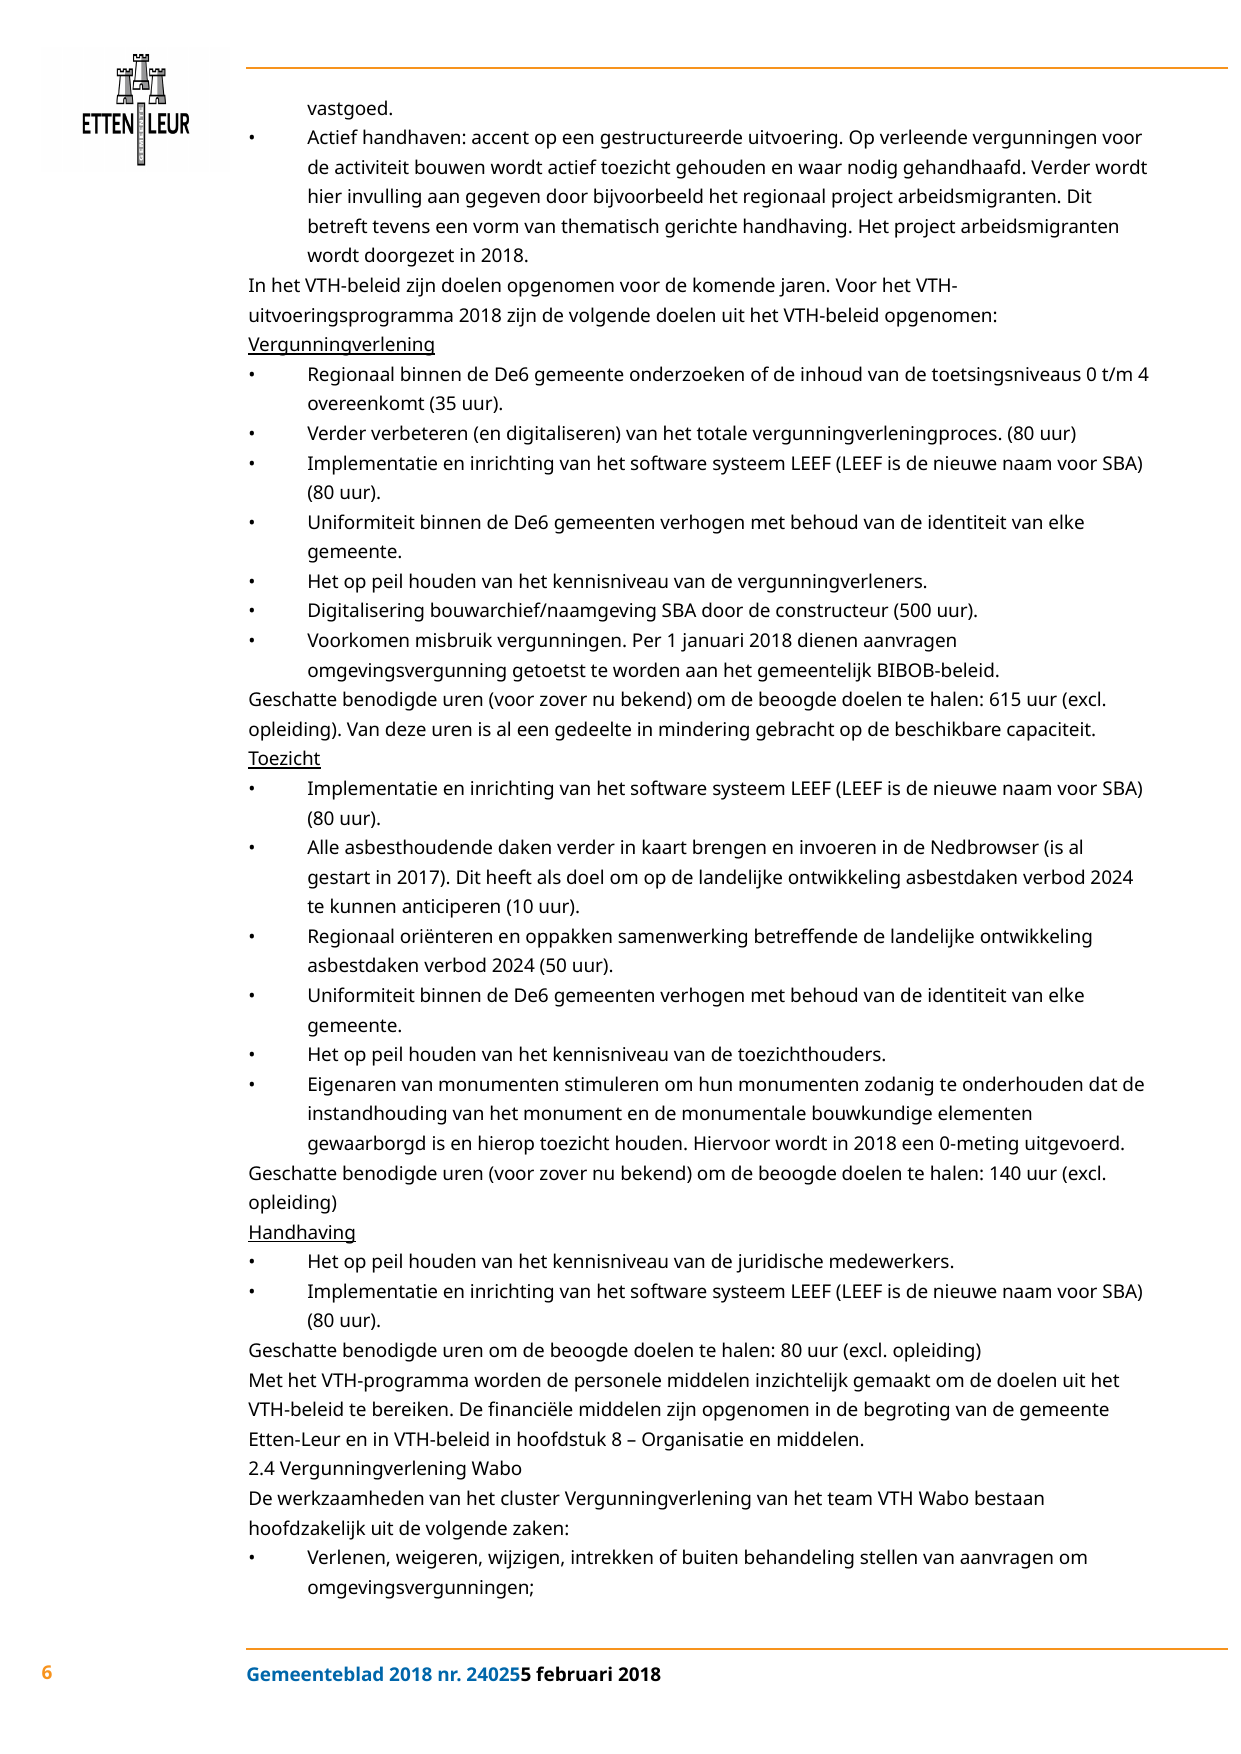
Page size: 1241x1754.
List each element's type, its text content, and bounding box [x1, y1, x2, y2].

picture [41, 47, 231, 172]
text Geschatte benodigde uren om de beoogde doelen te halen: 80 uur (excl. opleiding) [248, 1337, 1152, 1363]
text Vergunningverlening [248, 331, 1152, 357]
list Regionaal oriënteren en oppakken samenwerking betreffende de landelijke ontwikkeling asbestdaken verbod 2024 (50 uur). [248, 923, 1152, 978]
list Alle asbesthoudende daken verder in kaart brengen en invoeren in de Nedbrowser (is al gestart in 2017). Dit heeft als doel om op de landelijke ontwikkeling asbestdaken verbod 2024 te kunnen anticiperen (10 uur). [248, 834, 1152, 919]
list Implementatie en inrichting van het software systeem LEEF (LEEF is de nieuwe naam voor SBA) (80 uur). [248, 1278, 1152, 1333]
list Uniformiteit binnen de De6 gemeenten verhogen met behoud van de identiteit van elke gemeente. [248, 982, 1152, 1038]
text Met het VTH-programma worden de personele middelen inzichtelijk gemaakt om de doelen uit het VTH-beleid te bereiken. De financiële middelen zijn opgenomen in de begroting van de gemeente Etten-Leur en in VTH-beleid in hoofdstuk 8 – Organisatie en middelen. [248, 1367, 1152, 1452]
text Toezicht [248, 746, 1152, 771]
text Geschatte benodigde uren (voor zover nu bekend) om de beoogde doelen te halen: 140 uur (excl. opleiding) [248, 1160, 1152, 1215]
list Implementatie en inrichting van het software systeem LEEF (LEEF is de nieuwe naam voor SBA) (80 uur). [248, 775, 1152, 831]
list Verlenen, weigeren, wijzigen, intrekken of buiten behandeling stellen van aanvragen om omgevingsvergunningen; [248, 1544, 1152, 1600]
text In het VTH-beleid zijn doelen opgenomen voor de komende jaren. Voor het VTH-uitvoeringsprogramma 2018 zijn de volgende doelen uit het VTH-beleid opgenomen: [248, 272, 1152, 328]
list Verder verbeteren (en digitaliseren) van het totale vergunningverleningproces. (80 uur) [248, 420, 1152, 446]
list Het op peil houden van het kennisniveau van de vergunningverleners. [248, 568, 1152, 594]
list Actief handhaven: accent op een gestructureerde uitvoering. Op verleende vergunningen voor de activiteit bouwen wordt actief toezicht gehouden en waar nodig gehandhaafd. Verder wordt hier invulling aan gegeven door bijvoorbeeld het regionaal project arbeidsmigranten. Dit betreft tevens een vorm van thematisch gerichte handhaving. Het project arbeidsmigranten wordt doorgezet in 2018. [248, 124, 1152, 268]
text Geschatte benodigde uren (voor zover nu bekend) om de beoogde doelen te halen: 615 uur (excl. opleiding). Van deze uren is al een gedeelte in mindering gebracht op de beschikbare capaciteit. [248, 686, 1152, 742]
list Voorkomen misbruik vergunningen. Per 1 januari 2018 dienen aanvragen omgevingsvergunning getoetst te worden aan het gemeentelijk BIBOB-beleid. [248, 627, 1152, 683]
text De werkzaamheden van het cluster Vergunningverlening van het team VTH Wabo bestaan hoofdzakelijk uit de volgende zaken: [248, 1485, 1152, 1541]
list Regionaal binnen de De6 gemeente onderzoeken of de inhoud van de toetsingsniveaus 0 t/m 4 overeenkomt (35 uur). [248, 361, 1152, 416]
list Implementatie en inrichting van het software systeem LEEF (LEEF is de nieuwe naam voor SBA) (80 uur). [248, 450, 1152, 505]
list Uniformiteit binnen de De6 gemeenten verhogen met behoud van de identiteit van elke gemeente. [248, 509, 1152, 564]
list Digitalisering bouwarchief/naamgeving SBA door de constructeur (500 uur). [248, 598, 1152, 623]
list Eigenaren van monumenten stimuleren om hun monumenten zodanig te onderhouden dat de instandhouding van het monument en de monumentale bouwkundige elementen gewaarborgd is en hierop toezicht houden. Hiervoor wordt in 2018 een 0-meting uitgevoerd. [248, 1071, 1152, 1156]
list vastgoed. [248, 95, 1152, 121]
list Het op peil houden van het kennisniveau van de juridische medewerkers. [248, 1248, 1152, 1274]
text 2.4 Vergunningverlening Wabo [248, 1456, 1152, 1481]
text Handhaving [248, 1219, 1152, 1245]
list Het op peil houden van het kennisniveau van de toezichthouders. [248, 1041, 1152, 1067]
